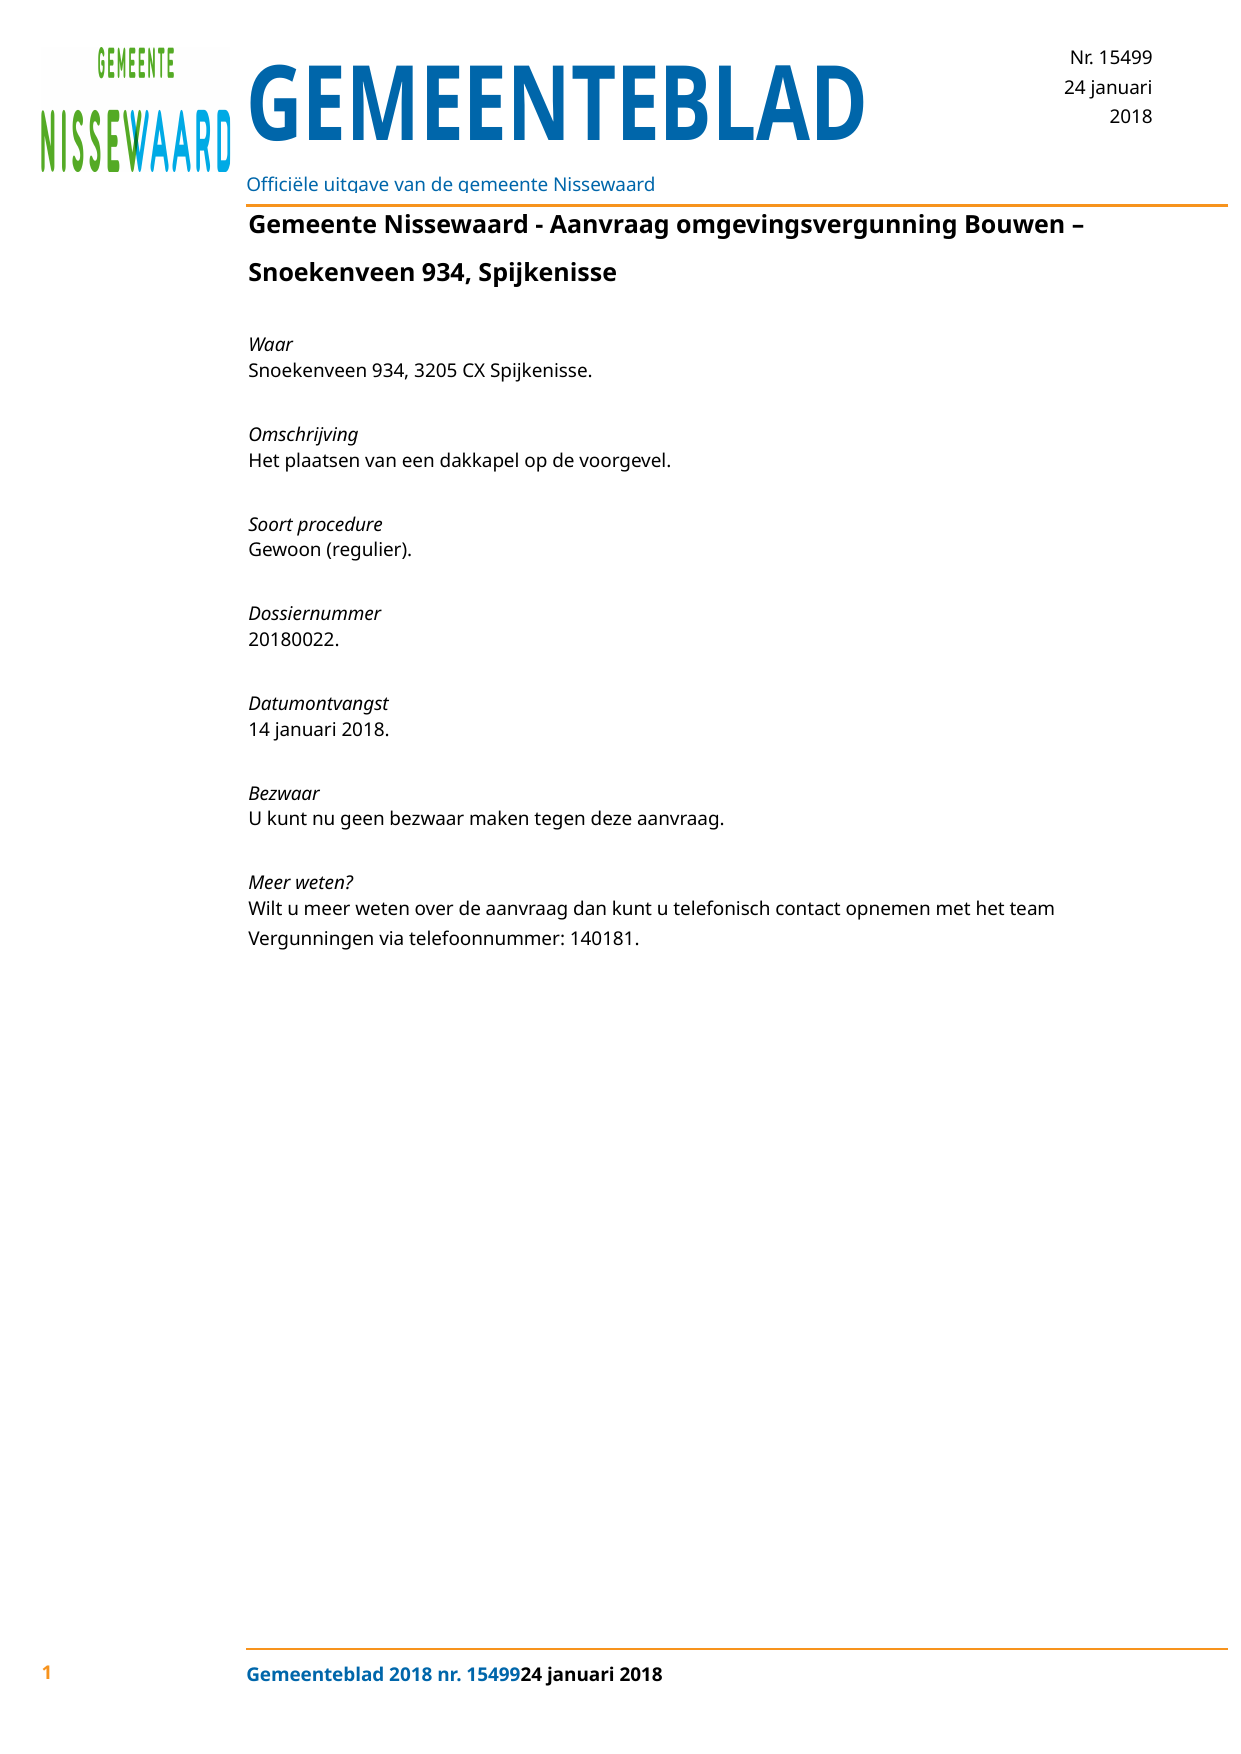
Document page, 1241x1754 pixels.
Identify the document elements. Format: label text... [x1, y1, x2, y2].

text Datumontvangst [248, 690, 1152, 716]
picture [154, 157, 165, 172]
text Snoekenveen 934, 3205 CX Spijkenisse. [248, 357, 1152, 383]
picture [201, 122, 206, 138]
picture [41, 47, 231, 172]
picture [222, 122, 227, 160]
text Meer weten? [248, 869, 1152, 895]
text Soort procedure [248, 511, 1152, 537]
text Gewoon (regulier). [248, 537, 1152, 562]
text Gemeente Nissewaard - Aanvraag omgevingsvergunning Bouwen – Snoekenveen 934, Spijkenisse [248, 207, 1152, 288]
text Het plaatsen van een dakkapel op de voorgevel. [248, 447, 1152, 473]
text Omschrijving [248, 421, 1152, 447]
text 20180022. [248, 626, 1152, 652]
text Dossiernummer [248, 601, 1152, 626]
picture [176, 157, 187, 172]
text 14 januari 2018. [248, 716, 1152, 742]
text U kunt nu geen bezwaar maken tegen deze aanvraag. [248, 806, 1152, 831]
picture [200, 151, 206, 172]
text Bezwaar [248, 780, 1152, 806]
text Waar [248, 331, 1152, 357]
text Wilt u meer weten over de aanvraag dan kunt u telefonisch contact opnemen met het team Vergunningen via telefoonnummer: 140181. [248, 895, 1152, 951]
